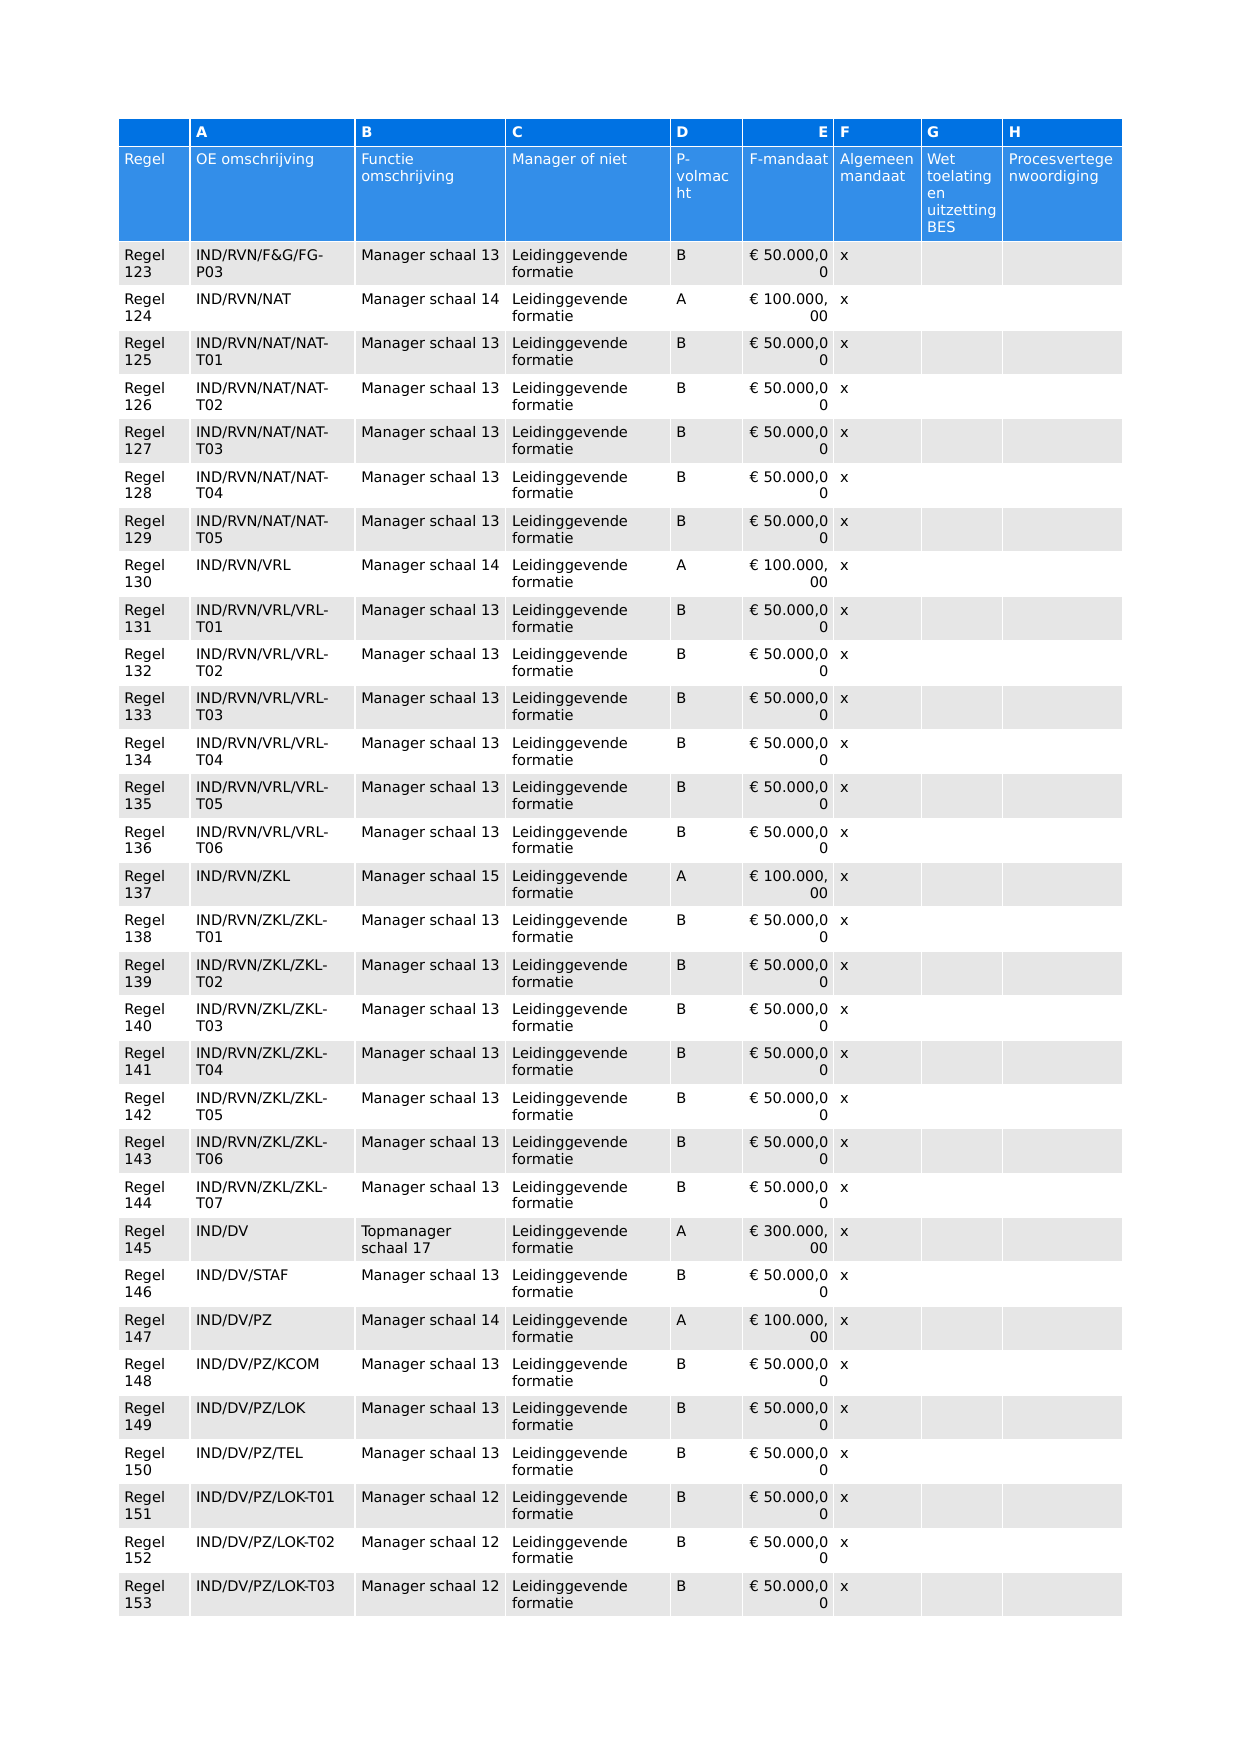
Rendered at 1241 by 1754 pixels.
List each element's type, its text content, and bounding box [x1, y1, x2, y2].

table_cell Manager schaal 13 [356, 1263, 505, 1306]
table_cell [922, 331, 1002, 374]
table_cell [1003, 286, 1122, 329]
table_cell IND/RVN/VRL [191, 553, 354, 596]
table_cell [1003, 730, 1122, 773]
table_cell [922, 553, 1002, 596]
table_cell x [834, 996, 921, 1039]
table_cell B [671, 1484, 742, 1528]
table_cell Manager schaal 13 [356, 375, 505, 418]
table_cell [922, 819, 1002, 862]
table_header E [743, 119, 833, 146]
table_cell x [834, 1351, 921, 1394]
table_cell Regel 126 [119, 375, 189, 418]
table_cell € 50.000,00 [743, 1529, 833, 1572]
table_cell Manager schaal 13 [356, 1129, 505, 1173]
table_cell IND/DV/STAF [191, 1263, 354, 1306]
table_cell [922, 1351, 1002, 1394]
table_cell Regel 137 [119, 863, 189, 906]
table_cell IND/RVN/ZKL [191, 863, 354, 906]
table_cell B [671, 1085, 742, 1128]
table_cell [1003, 641, 1122, 684]
table_cell x [834, 464, 921, 507]
table_cell € 50.000,00 [743, 1129, 833, 1173]
table_cell IND/DV/PZ/LOK [191, 1396, 354, 1439]
table_cell B [671, 1573, 742, 1616]
table_cell B [671, 331, 742, 374]
table_cell Manager schaal 13 [356, 1174, 505, 1217]
table_cell x [834, 952, 921, 995]
table_cell € 50.000,00 [743, 1041, 833, 1084]
table_cell Regel 130 [119, 553, 189, 596]
table_cell Topmanager schaal 17 [356, 1218, 505, 1261]
table_cell [922, 730, 1002, 773]
table_header A [191, 119, 354, 146]
table_cell B [671, 686, 742, 729]
table_cell € 50.000,00 [743, 641, 833, 684]
table_cell Manager schaal 13 [356, 730, 505, 773]
table_cell Regel 153 [119, 1573, 189, 1616]
table_cell [922, 464, 1002, 507]
table_header F [834, 119, 921, 146]
table_cell € 50.000,00 [743, 1440, 833, 1483]
table_cell [922, 419, 1002, 463]
table_cell IND/RVN/ZKL/ZKL-T06 [191, 1129, 354, 1173]
table_cell IND/RVN/NAT/NAT-T03 [191, 419, 354, 463]
table_cell [1003, 508, 1122, 551]
table_cell [1003, 1573, 1122, 1616]
table_cell B [671, 819, 742, 862]
table_cell IND/DV/PZ/TEL [191, 1440, 354, 1483]
table_cell Regel 132 [119, 641, 189, 684]
table_cell Leidinggevende formatie [506, 1529, 670, 1572]
table_cell Leidinggevende formatie [506, 863, 670, 906]
table_cell [1003, 1174, 1122, 1217]
table_cell x [834, 597, 921, 640]
table_cell Leidinggevende formatie [506, 331, 670, 374]
table_cell x [834, 1174, 921, 1217]
table_cell [922, 508, 1002, 551]
table_cell € 50.000,00 [743, 1573, 833, 1616]
table_cell € 50.000,00 [743, 419, 833, 463]
table_cell [1003, 1129, 1122, 1173]
table_cell Manager schaal 13 [356, 908, 505, 951]
table_cell Regel 148 [119, 1351, 189, 1394]
table_cell IND/RVN/ZKL/ZKL-T02 [191, 952, 354, 995]
table_cell Manager schaal 12 [356, 1529, 505, 1572]
table_cell Algemeen mandaat [834, 147, 921, 241]
table_cell IND/RVN/ZKL/ZKL-T01 [191, 908, 354, 951]
table_cell [1003, 1085, 1122, 1128]
table_cell Regel 141 [119, 1041, 189, 1084]
table_cell Leidinggevende formatie [506, 464, 670, 507]
table_cell Leidinggevende formatie [506, 1573, 670, 1616]
table_cell Manager schaal 13 [356, 1351, 505, 1394]
table_cell [1003, 819, 1122, 862]
table_cell B [671, 730, 742, 773]
table_cell Regel 144 [119, 1174, 189, 1217]
table_cell Leidinggevende formatie [506, 1440, 670, 1483]
table_cell [922, 1218, 1002, 1261]
table_cell IND/RVN/VRL/VRL-T04 [191, 730, 354, 773]
table_cell x [834, 819, 921, 862]
table_header B [356, 119, 505, 146]
table_cell x [834, 1307, 921, 1350]
table_cell Leidinggevende formatie [506, 1174, 670, 1217]
table_cell A [671, 1307, 742, 1350]
table_cell IND/DV/PZ/LOK-T02 [191, 1529, 354, 1572]
table_cell € 50.000,00 [743, 597, 833, 640]
table_cell Leidinggevende formatie [506, 996, 670, 1039]
table_cell IND/RVN/VRL/VRL-T06 [191, 819, 354, 862]
table_cell Manager schaal 13 [356, 1085, 505, 1128]
table_cell x [834, 774, 921, 818]
table_cell Leidinggevende formatie [506, 730, 670, 773]
table_cell € 50.000,00 [743, 331, 833, 374]
table_cell € 50.000,00 [743, 996, 833, 1039]
table_cell [1003, 375, 1122, 418]
table_cell Regel 125 [119, 331, 189, 374]
table_cell [922, 286, 1002, 329]
table_cell Leidinggevende formatie [506, 819, 670, 862]
table_cell Leidinggevende formatie [506, 908, 670, 951]
table_cell B [671, 508, 742, 551]
table_cell x [834, 1041, 921, 1084]
table_header C [506, 119, 670, 146]
table_cell € 50.000,00 [743, 508, 833, 551]
table_cell [922, 1129, 1002, 1173]
table_cell [922, 863, 1002, 906]
table_cell Regel 131 [119, 597, 189, 640]
table_cell Manager schaal 13 [356, 331, 505, 374]
table_cell Regel 151 [119, 1484, 189, 1528]
table_cell € 50.000,00 [743, 686, 833, 729]
table_cell [922, 1263, 1002, 1306]
table_cell Regel 145 [119, 1218, 189, 1261]
table_cell € 50.000,00 [743, 242, 833, 285]
table_cell [1003, 1396, 1122, 1439]
table_cell Regel 134 [119, 730, 189, 773]
table_cell Leidinggevende formatie [506, 1218, 670, 1261]
table_cell Manager schaal 15 [356, 863, 505, 906]
table_cell [1003, 597, 1122, 640]
table_cell Manager of niet [506, 147, 670, 241]
table_cell A [671, 553, 742, 596]
table_cell x [834, 1218, 921, 1261]
table_cell [922, 242, 1002, 285]
table_header [119, 119, 189, 146]
table_cell x [834, 553, 921, 596]
table_cell Leidinggevende formatie [506, 1351, 670, 1394]
table_cell B [671, 375, 742, 418]
table_cell Manager schaal 13 [356, 641, 505, 684]
table_cell x [834, 686, 921, 729]
table_cell Functie omschrijving [356, 147, 505, 241]
table_cell x [834, 641, 921, 684]
table_cell Manager schaal 12 [356, 1573, 505, 1616]
table_cell € 300.000,00 [743, 1218, 833, 1261]
table_cell Manager schaal 13 [356, 819, 505, 862]
table_cell Regel 147 [119, 1307, 189, 1350]
table_cell Regel 150 [119, 1440, 189, 1483]
table_cell [922, 1529, 1002, 1572]
table_cell F-mandaat [743, 147, 833, 241]
table_cell [1003, 1351, 1122, 1394]
table_cell Leidinggevende formatie [506, 242, 670, 285]
table_cell Regel 133 [119, 686, 189, 729]
table_cell IND/RVN/VRL/VRL-T03 [191, 686, 354, 729]
table_cell Leidinggevende formatie [506, 1041, 670, 1084]
table_cell IND/DV/PZ/KCOM [191, 1351, 354, 1394]
table_cell Regel 140 [119, 996, 189, 1039]
table_cell B [671, 464, 742, 507]
table_cell [922, 1440, 1002, 1483]
table_cell Leidinggevende formatie [506, 1085, 670, 1128]
table_cell B [671, 996, 742, 1039]
table_cell Leidinggevende formatie [506, 1396, 670, 1439]
table_cell Leidinggevende formatie [506, 1307, 670, 1350]
table_cell x [834, 419, 921, 463]
table_cell IND/RVN/ZKL/ZKL-T03 [191, 996, 354, 1039]
table_cell Manager schaal 13 [356, 774, 505, 818]
table_cell IND/RVN/NAT [191, 286, 354, 329]
table_cell B [671, 597, 742, 640]
table_cell [1003, 1263, 1122, 1306]
table_cell € 50.000,00 [743, 1484, 833, 1528]
table_cell € 50.000,00 [743, 1351, 833, 1394]
table_cell A [671, 1218, 742, 1261]
table_cell x [834, 1085, 921, 1128]
table_cell Manager schaal 14 [356, 553, 505, 596]
table_cell Regel 136 [119, 819, 189, 862]
table_cell Leidinggevende formatie [506, 553, 670, 596]
table_cell x [834, 908, 921, 951]
table_cell Regel 152 [119, 1529, 189, 1572]
table_cell Leidinggevende formatie [506, 641, 670, 684]
table_cell Leidinggevende formatie [506, 1484, 670, 1528]
table_cell IND/DV/PZ/LOK-T03 [191, 1573, 354, 1616]
table_cell € 50.000,00 [743, 1174, 833, 1217]
table_cell [1003, 242, 1122, 285]
table_cell x [834, 375, 921, 418]
table_cell Manager schaal 12 [356, 1484, 505, 1528]
table_cell € 100.000,00 [743, 286, 833, 329]
table_cell Procesvertegenwoordiging [1003, 147, 1122, 241]
table_cell Regel 149 [119, 1396, 189, 1439]
table_cell [1003, 952, 1122, 995]
table_cell B [671, 908, 742, 951]
table_header D [671, 119, 742, 146]
table_cell Manager schaal 13 [356, 996, 505, 1039]
table_cell IND/DV/PZ/LOK-T01 [191, 1484, 354, 1528]
table_cell P-volmacht [671, 147, 742, 241]
table_cell Leidinggevende formatie [506, 419, 670, 463]
table_cell Regel 127 [119, 419, 189, 463]
table_cell [922, 996, 1002, 1039]
table_cell x [834, 1396, 921, 1439]
table_cell IND/RVN/NAT/NAT-T05 [191, 508, 354, 551]
table_cell Leidinggevende formatie [506, 508, 670, 551]
table_cell [1003, 1484, 1122, 1528]
table_cell Leidinggevende formatie [506, 286, 670, 329]
table_cell Manager schaal 14 [356, 1307, 505, 1350]
table_cell [922, 908, 1002, 951]
table_cell € 50.000,00 [743, 952, 833, 995]
table_cell IND/RVN/ZKL/ZKL-T07 [191, 1174, 354, 1217]
table_cell [922, 952, 1002, 995]
table_cell A [671, 286, 742, 329]
table_cell x [834, 1573, 921, 1616]
table_header H [1003, 119, 1122, 146]
table_cell € 50.000,00 [743, 774, 833, 818]
table_cell [922, 1484, 1002, 1528]
table_cell IND/RVN/NAT/NAT-T04 [191, 464, 354, 507]
table_cell x [834, 508, 921, 551]
table_cell Regel 139 [119, 952, 189, 995]
table_cell Manager schaal 13 [356, 1041, 505, 1084]
table_cell Leidinggevende formatie [506, 375, 670, 418]
table_cell [1003, 774, 1122, 818]
table_cell IND/RVN/ZKL/ZKL-T05 [191, 1085, 354, 1128]
table_cell [1003, 1529, 1122, 1572]
table_cell € 50.000,00 [743, 1263, 833, 1306]
table_cell IND/RVN/F&G/FG-P03 [191, 242, 354, 285]
table_cell € 50.000,00 [743, 819, 833, 862]
table_cell [1003, 464, 1122, 507]
table_cell [922, 774, 1002, 818]
table_cell B [671, 1529, 742, 1572]
table_cell [1003, 863, 1122, 906]
table_cell x [834, 1263, 921, 1306]
table_cell Regel 129 [119, 508, 189, 551]
table_cell x [834, 1529, 921, 1572]
table_cell IND/RVN/VRL/VRL-T02 [191, 641, 354, 684]
table_cell [1003, 908, 1122, 951]
table_cell [1003, 1218, 1122, 1261]
table_cell Manager schaal 13 [356, 419, 505, 463]
table_cell B [671, 1129, 742, 1173]
table_cell IND/RVN/NAT/NAT-T01 [191, 331, 354, 374]
table_cell [922, 1085, 1002, 1128]
table_cell x [834, 1484, 921, 1528]
table_cell [1003, 419, 1122, 463]
table_cell € 100.000,00 [743, 1307, 833, 1350]
table_cell [1003, 331, 1122, 374]
table_cell Manager schaal 13 [356, 242, 505, 285]
table_cell [1003, 1440, 1122, 1483]
table_cell [922, 1573, 1002, 1616]
table_cell IND/DV [191, 1218, 354, 1261]
table_cell Manager schaal 13 [356, 508, 505, 551]
table_cell Leidinggevende formatie [506, 1129, 670, 1173]
table_cell x [834, 730, 921, 773]
table_cell € 50.000,00 [743, 908, 833, 951]
table_cell [1003, 1041, 1122, 1084]
table_cell [922, 1174, 1002, 1217]
table_cell Leidinggevende formatie [506, 774, 670, 818]
table_cell B [671, 1174, 742, 1217]
table_cell x [834, 1129, 921, 1173]
table_cell Regel 128 [119, 464, 189, 507]
table_cell Wet toelating en uitzetting BES [922, 147, 1002, 241]
table_cell € 100.000,00 [743, 553, 833, 596]
table_cell Regel [119, 147, 189, 241]
table_cell Regel 135 [119, 774, 189, 818]
table_cell [1003, 686, 1122, 729]
table_cell € 50.000,00 [743, 730, 833, 773]
table_cell Regel 143 [119, 1129, 189, 1173]
table_cell x [834, 863, 921, 906]
table_cell B [671, 641, 742, 684]
table_cell [1003, 553, 1122, 596]
table_cell Manager schaal 13 [356, 1440, 505, 1483]
table_cell € 100.000,00 [743, 863, 833, 906]
table_cell Manager schaal 13 [356, 1396, 505, 1439]
table_cell B [671, 1396, 742, 1439]
table_cell [922, 641, 1002, 684]
table_cell [1003, 996, 1122, 1039]
table_cell [922, 375, 1002, 418]
table_cell € 50.000,00 [743, 1085, 833, 1128]
table_cell B [671, 242, 742, 285]
table_cell IND/RVN/ZKL/ZKL-T04 [191, 1041, 354, 1084]
table_cell € 50.000,00 [743, 464, 833, 507]
table_cell Regel 142 [119, 1085, 189, 1128]
table_cell B [671, 1041, 742, 1084]
table_cell Regel 146 [119, 1263, 189, 1306]
table_cell Regel 124 [119, 286, 189, 329]
table_cell x [834, 331, 921, 374]
table_cell x [834, 1440, 921, 1483]
table_cell Manager schaal 13 [356, 464, 505, 507]
table_cell [922, 1041, 1002, 1084]
table_cell Leidinggevende formatie [506, 686, 670, 729]
table_cell [1003, 1307, 1122, 1350]
table_cell IND/DV/PZ [191, 1307, 354, 1350]
table_cell B [671, 1263, 742, 1306]
table_cell A [671, 863, 742, 906]
table_cell Leidinggevende formatie [506, 1263, 670, 1306]
table_cell [922, 1396, 1002, 1439]
table_cell IND/RVN/NAT/NAT-T02 [191, 375, 354, 418]
table_cell Manager schaal 13 [356, 597, 505, 640]
table_cell Regel 123 [119, 242, 189, 285]
table_cell [922, 686, 1002, 729]
table_cell x [834, 286, 921, 329]
table_cell [922, 1307, 1002, 1350]
table_cell B [671, 952, 742, 995]
table_cell IND/RVN/VRL/VRL-T01 [191, 597, 354, 640]
table_cell Leidinggevende formatie [506, 597, 670, 640]
table_cell B [671, 1440, 742, 1483]
table_cell € 50.000,00 [743, 1396, 833, 1439]
table_cell Manager schaal 13 [356, 686, 505, 729]
table_cell € 50.000,00 [743, 375, 833, 418]
table_cell Leidinggevende formatie [506, 952, 670, 995]
table_cell B [671, 1351, 742, 1394]
table_cell x [834, 242, 921, 285]
table_cell B [671, 419, 742, 463]
table_cell B [671, 774, 742, 818]
table_cell IND/RVN/VRL/VRL-T05 [191, 774, 354, 818]
table_cell OE omschrijving [191, 147, 354, 241]
table_cell [922, 597, 1002, 640]
table_cell Manager schaal 13 [356, 952, 505, 995]
table_cell Manager schaal 14 [356, 286, 505, 329]
table_cell Regel 138 [119, 908, 189, 951]
table_header G [922, 119, 1002, 146]
